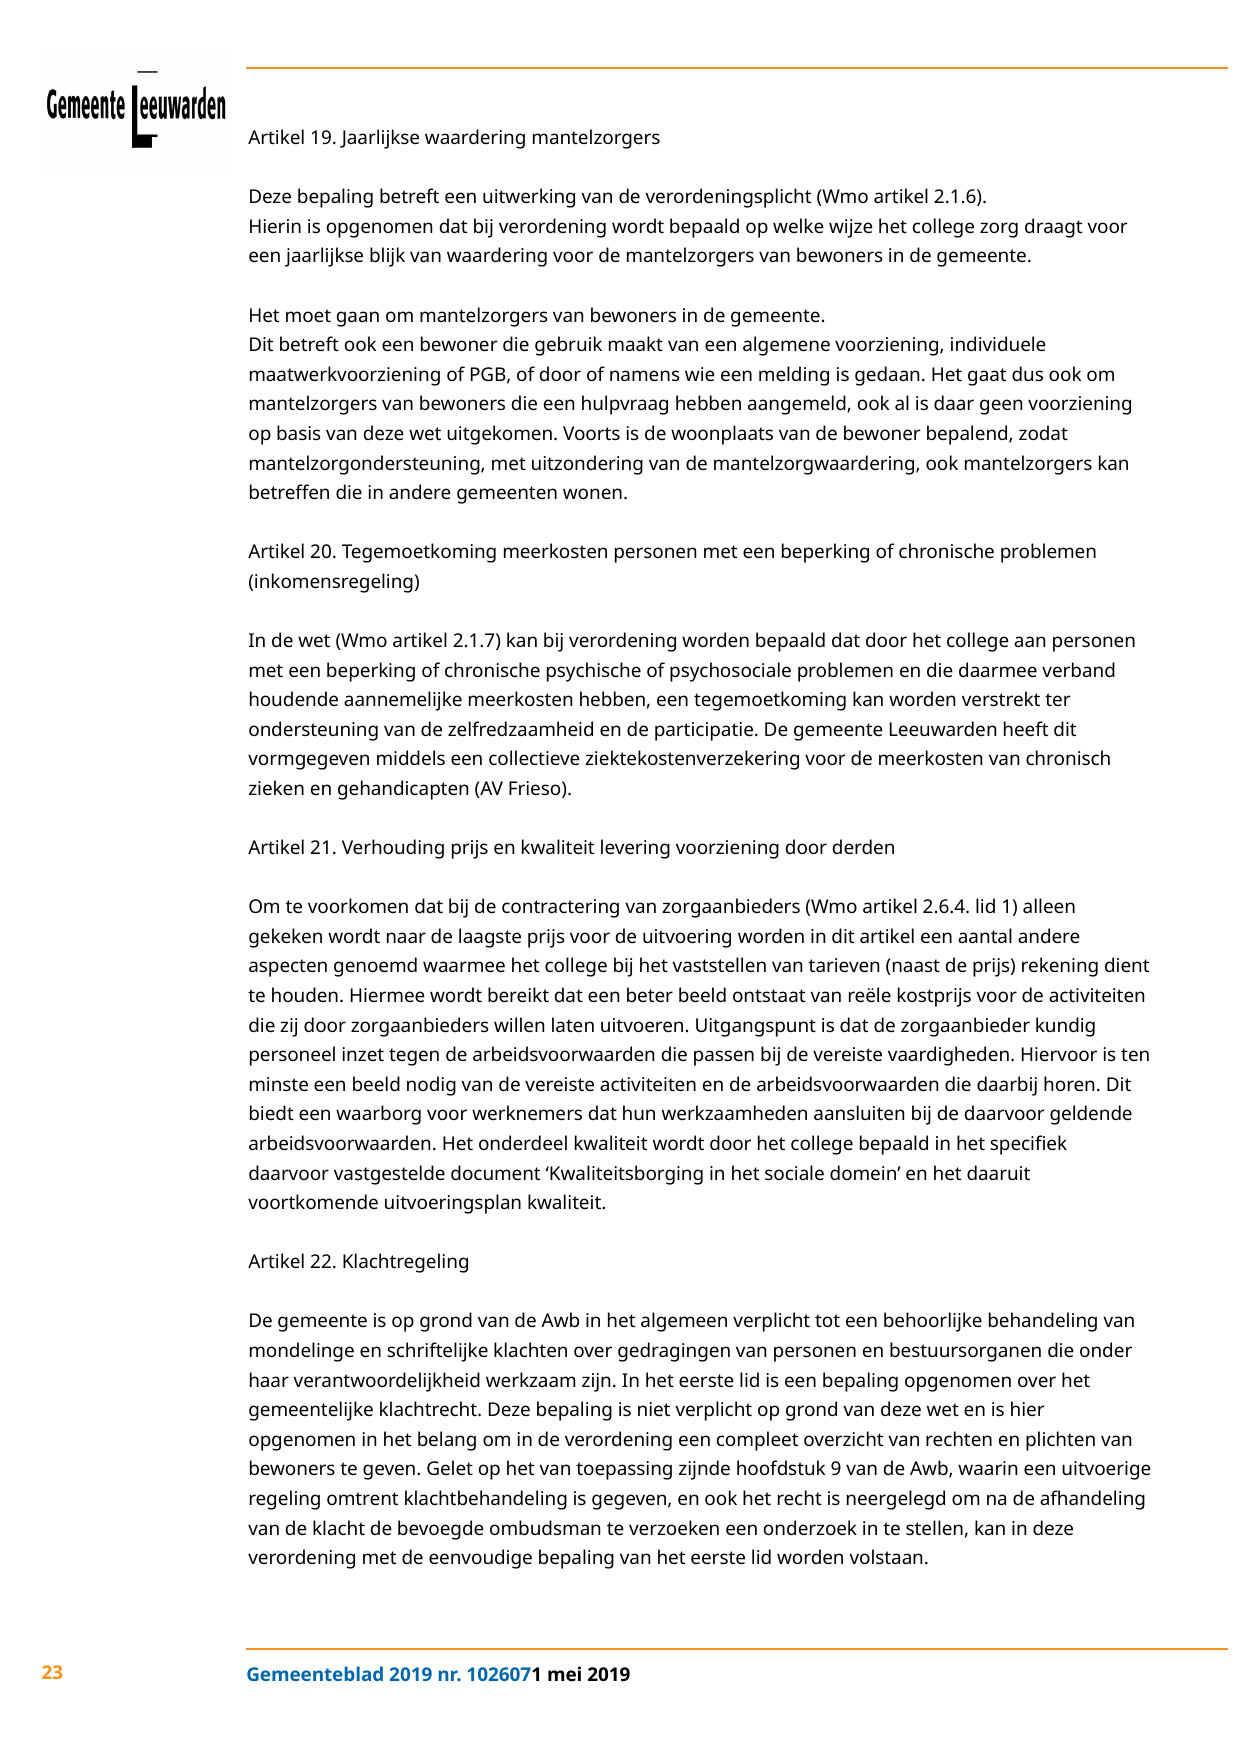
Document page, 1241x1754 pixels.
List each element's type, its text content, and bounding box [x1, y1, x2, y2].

text De gemeente is op grond van de Awb in het algemeen verplicht tot een behoorlijke behandeling van mondelinge en schriftelijke klachten over gedragingen van personen en bestuursorganen die onder haar verantwoordelijkheid werkzaam zijn. In het eerste lid is een bepaling opgenomen over het gemeentelijke klachtrecht. Deze bepaling is niet verplicht op grond van deze wet en is hier opgenomen in het belang om in de verordening een compleet overzicht van rechten en plichten van bewoners te geven. Gelet op het van toepassing zijnde hoofdstuk 9 van de Awb, waarin een uitvoerige regeling omtrent klachtbehandeling is gegeven, en ook het recht is neergelegd om na de afhandeling van de klacht de bevoegde ombudsman te verzoeken een onderzoek in te stellen, kan in deze verordening met de eenvoudige bepaling van het eerste lid worden volstaan. [248, 1308, 1152, 1570]
text In de wet (Wmo artikel 2.1.7) kan bij verordening worden bepaald dat door het college aan personen met een beperking of chronische psychische of psychosociale problemen en die daarmee verband houdende aannemelijke meerkosten hebben, een tegemoetkoming kan worden verstrekt ter ondersteuning van de zelfredzaamheid en de participatie. De gemeente Leeuwarden heeft dit vormgegeven middels een collectieve ziektekostenverzekering voor de meerkosten van chronisch zieken en gehandicapten (AV Frieso). [248, 627, 1152, 801]
text Hierin is opgenomen dat bij verordening wordt bepaald op welke wijze het college zorg draagt voor een jaarlijkse blijk van waardering voor de mantelzorgers van bewoners in de gemeente. [248, 213, 1152, 268]
text Artikel 22. Klachtregeling [248, 1248, 1152, 1274]
text Om te voorkomen dat bij de contractering van zorgaanbieders (Wmo artikel 2.6.4. lid 1) alleen gekeken wordt naar de laagste prijs voor de uitvoering worden in dit artikel een aantal andere aspecten genoemd waarmee het college bij het vaststellen van tarieven (naast de prijs) rekening dient te houden. Hiermee wordt bereikt dat een beter beeld ontstaat van reële kostprijs voor de activiteiten die zij door zorgaanbieders willen laten uitvoeren. Uitgangspunt is dat de zorgaanbieder kundig personeel inzet tegen de arbeidsvoorwaarden die passen bij de vereiste vaardigheden. Hiervoor is ten minste een beeld nodig van de vereiste activiteiten en de arbeidsvoorwaarden die daarbij horen. Dit biedt een waarborg voor werknemers dat hun werkzaamheden aansluiten bij de daarvoor geldende arbeidsvoorwaarden. Het onderdeel kwaliteit wordt door het college bepaald in het specifiek daarvoor vastgestelde document ‘Kwaliteitsborging in het sociale domein’ en het daaruit voortkomende uitvoeringsplan kwaliteit. [248, 893, 1152, 1215]
text Dit betreft ook een bewoner die gebruik maakt van een algemene voorziening, individuele maatwerkvoorziening of PGB, of door of namens wie een melding is gedaan. Het gaat dus ook om mantelzorgers van bewoners die een hulpvraag hebben aangemeld, ook al is daar geen voorziening op basis van deze wet uitgekomen. Voorts is de woonplaats van de bewoner bepalend, zodat mantelzorgondersteuning, met uitzondering van de mantelzorgwaardering, ook mantelzorgers kan betreffen die in andere gemeenten wonen. [248, 331, 1152, 505]
text Artikel 20. Tegemoetkoming meerkosten personen met een beperking of chronische problemen (inkomensregeling) [248, 538, 1152, 594]
text Artikel 19. Jaarlijkse waardering mantelzorgers [248, 124, 1152, 150]
text Deze bepaling betreft een uitwerking van de verordeningsplicht (Wmo artikel 2.1.6). [248, 183, 1152, 209]
picture [41, 47, 231, 172]
text Artikel 21. Verhouding prijs en kwaliteit levering voorziening door derden [248, 834, 1152, 860]
text Het moet gaan om mantelzorgers van bewoners in de gemeente. [248, 302, 1152, 328]
